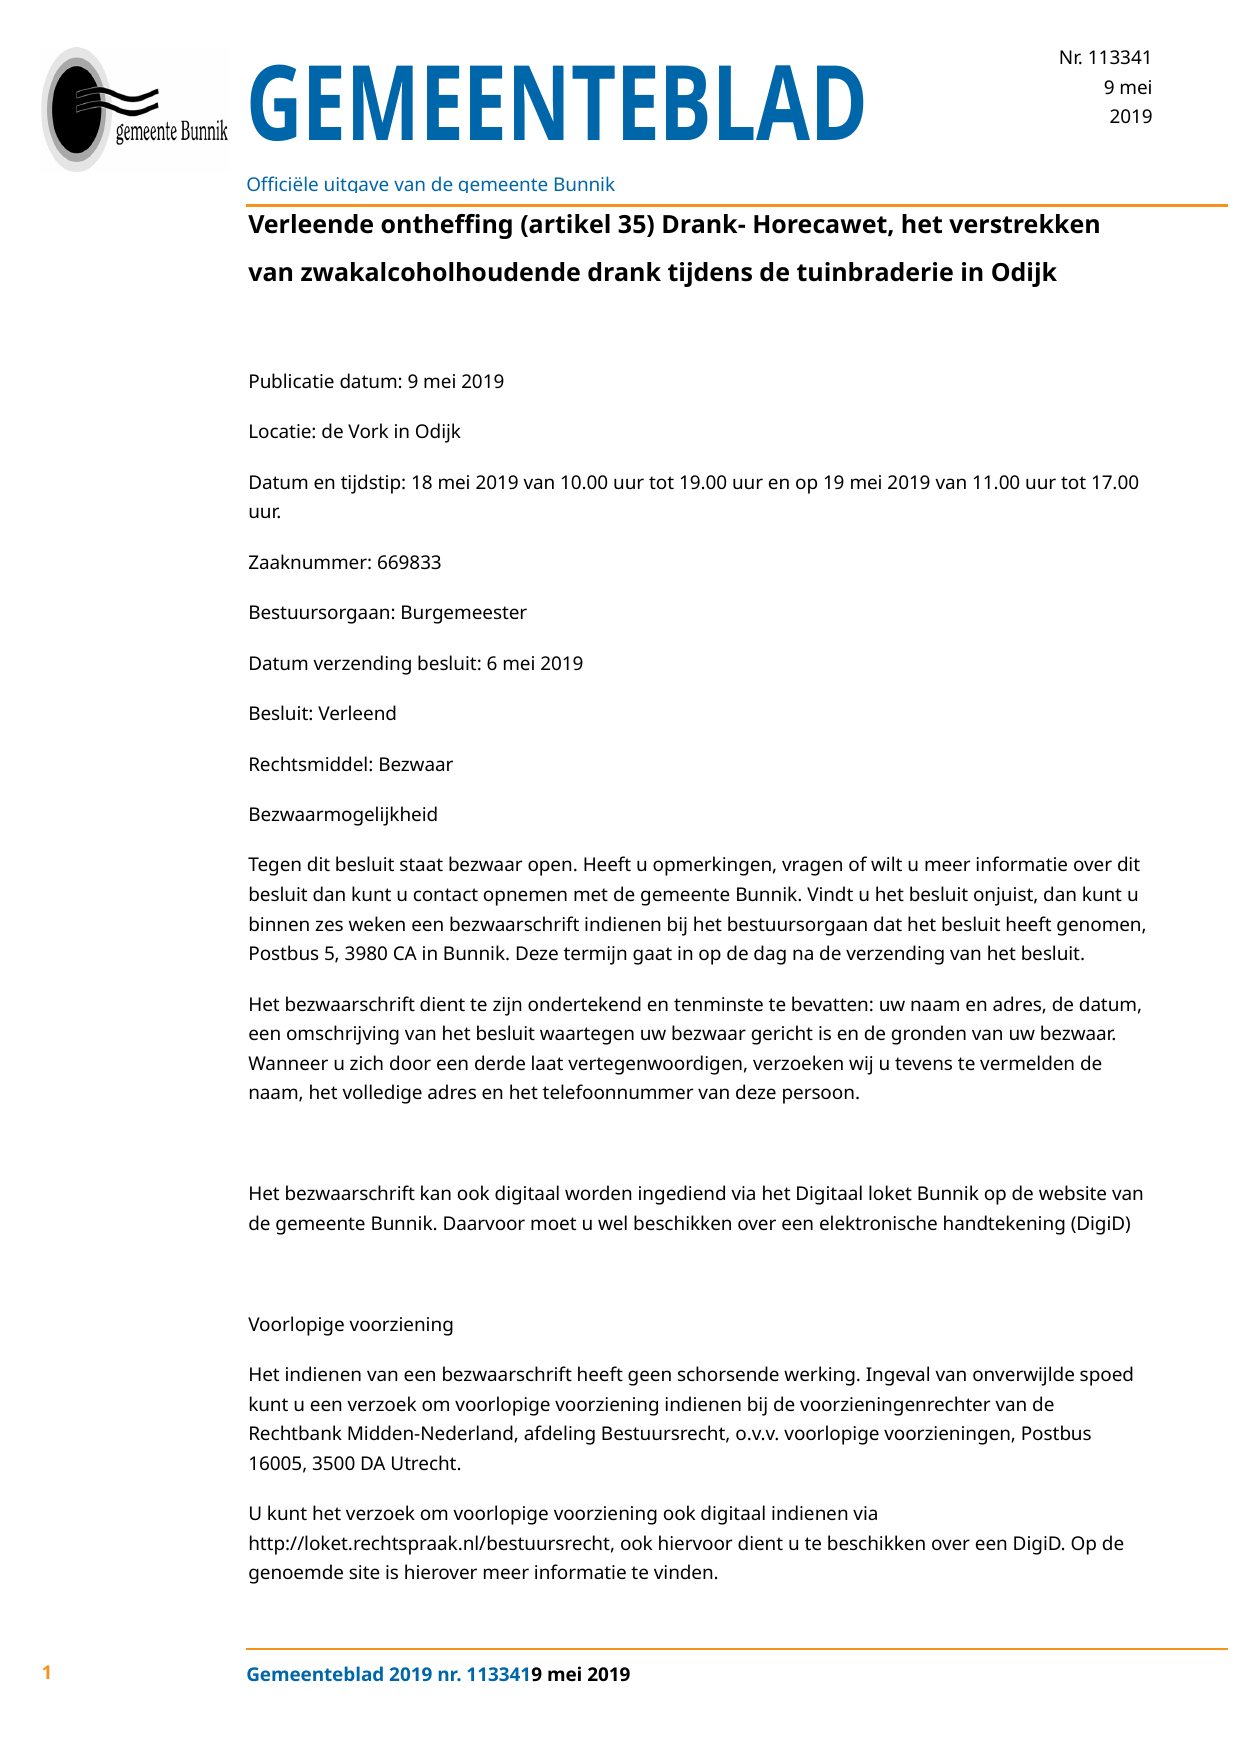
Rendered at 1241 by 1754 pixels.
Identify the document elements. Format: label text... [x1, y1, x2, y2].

text Verleende ontheffing (artikel 35) Drank- Horecawet, het verstrekken van zwakalcoholhoudende drank tijdens de tuinbraderie in Odijk [248, 207, 1152, 288]
text Bezwaarmogelijkheid [248, 801, 1152, 827]
text Het indienen van een bezwaarschrift heeft geen schorsende werking. Ingeval van onverwijlde spoed kunt u een verzoek om voorlopige voorziening indienen bij de voorzieningenrechter van de Rechtbank Midden-Nederland, afdeling Bestuursrecht, o.v.v. voorlopige voorzieningen, Postbus 16005, 3500 DA Utrecht. [248, 1361, 1152, 1476]
text Het bezwaarschrift dient te zijn ondertekend en tenminste te bevatten: uw naam en adres, de datum, een omschrijving van het besluit waartegen uw bezwaar gericht is en de gronden van uw bezwaar. Wanneer u zich door een derde laat vertegenwoordigen, verzoeken wij u tevens te vermelden de naam, het volledige adres en het telefoonnummer van deze persoon. [248, 991, 1152, 1105]
text Rechtsmiddel: Bezwaar [248, 751, 1152, 777]
picture [41, 47, 231, 172]
text Locatie: de Vork in Odijk [248, 419, 1152, 444]
text Publicatie datum: 9 mei 2019 [248, 368, 1152, 394]
text Datum en tijdstip: 18 mei 2019 van 10.00 uur tot 19.00 uur en op 19 mei 2019 van 11.00 uur tot 17.00 uur. [248, 469, 1152, 524]
text Datum verzending besluit: 6 mei 2019 [248, 650, 1152, 676]
text U kunt het verzoek om voorlopige voorziening ook digitaal indienen via http://loket.rechtspraak.nl/bestuursrecht, ook hiervoor dient u te beschikken over een DigiD. Op de genoemde site is hierover meer informatie te vinden. [248, 1500, 1152, 1585]
text Zaaknummer: 669833 [248, 549, 1152, 575]
text Bestuursorgaan: Burgemeester [248, 599, 1152, 625]
text Besluit: Verleend [248, 700, 1152, 726]
text Voorlopige voorziening [248, 1311, 1152, 1337]
text Tegen dit besluit staat bezwaar open. Heeft u opmerkingen, vragen of wilt u meer informatie over dit besluit dan kunt u contact opnemen met de gemeente Bunnik. Vindt u het besluit onjuist, dan kunt u binnen zes weken een bezwaarschrift indienen bij het bestuursorgaan dat het besluit heeft genomen, Postbus 5, 3980 CA in Bunnik. Deze termijn gaat in op de dag na de verzending van het besluit. [248, 852, 1152, 966]
text Het bezwaarschrift kan ook digitaal worden ingediend via het Digitaal loket Bunnik op de website van de gemeente Bunnik. Daarvoor moet u wel beschikken over een elektronische handtekening (DigiD) [248, 1180, 1152, 1236]
